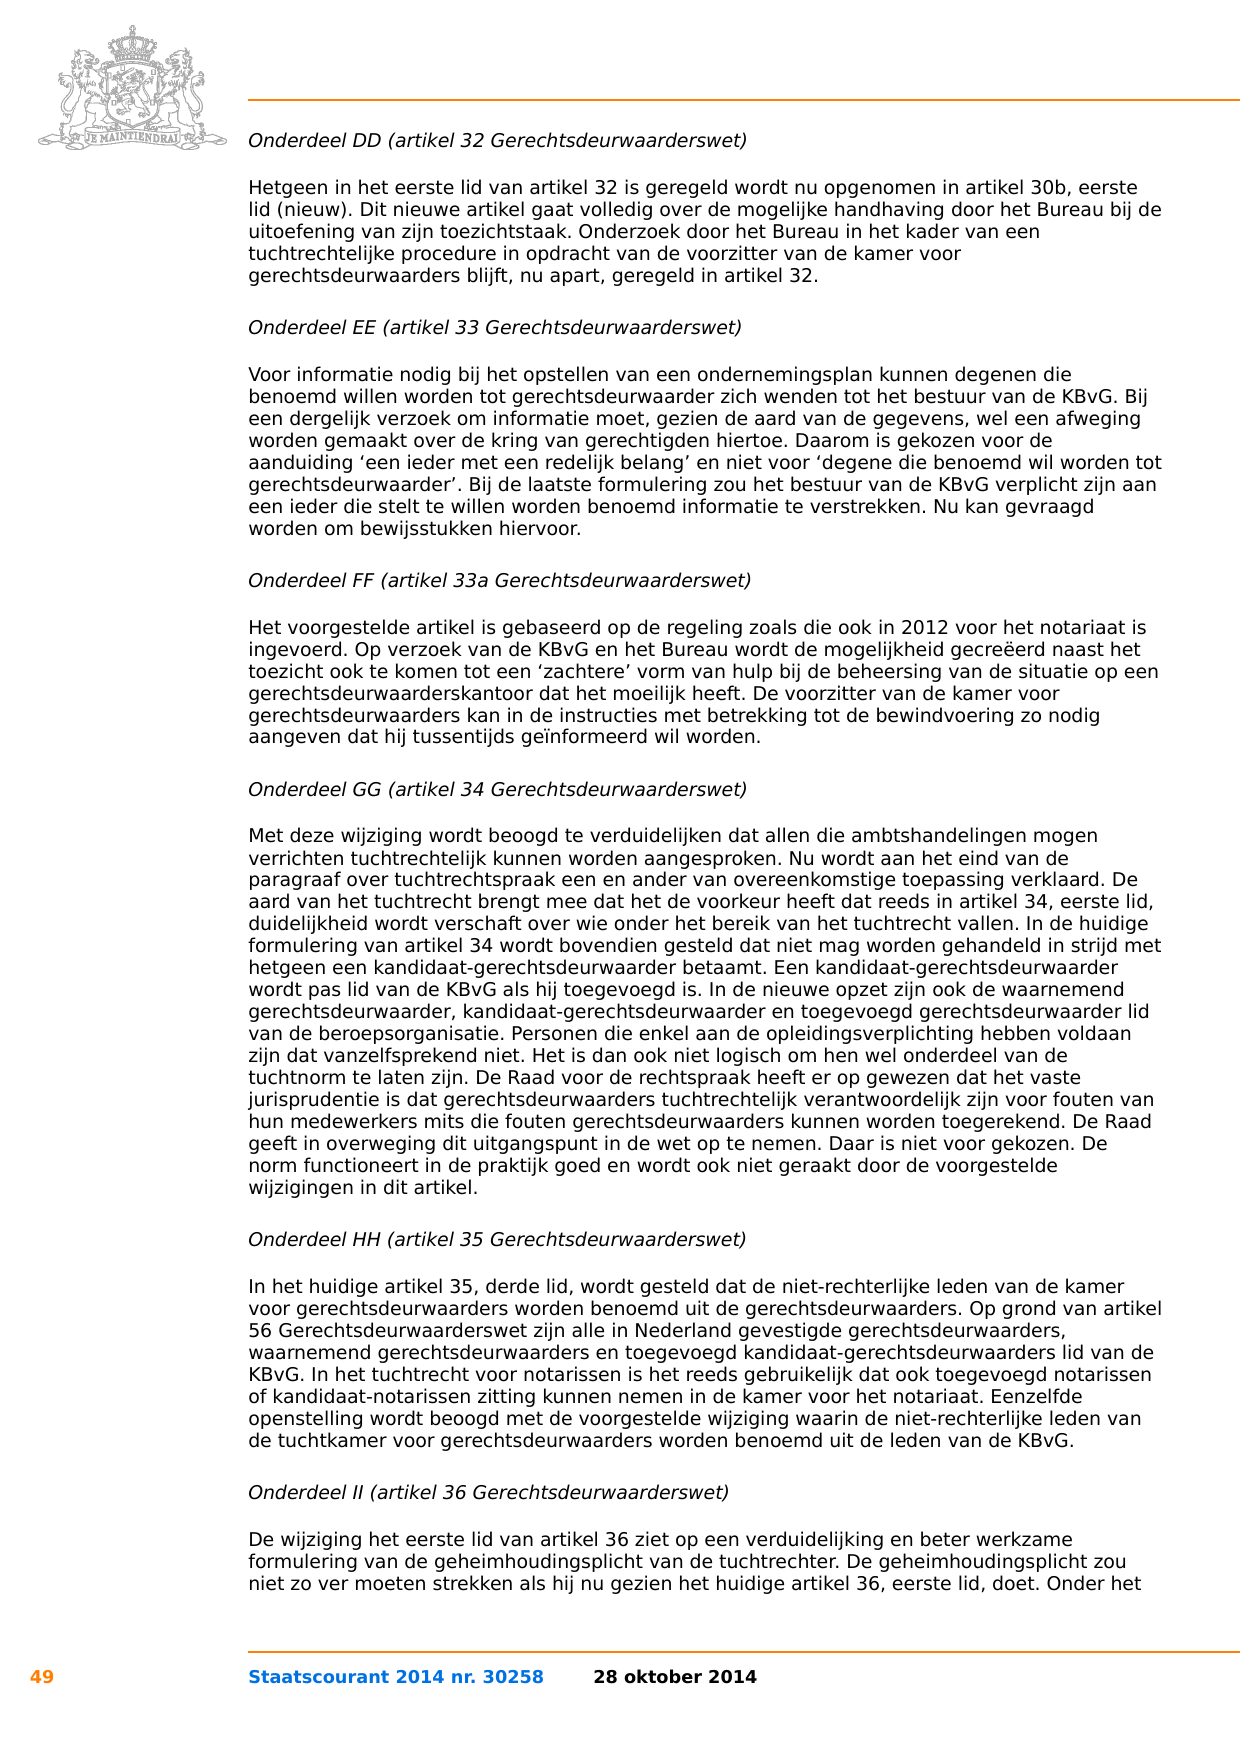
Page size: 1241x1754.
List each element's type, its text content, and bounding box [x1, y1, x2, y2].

text Het voorgestelde artikel is gebaseerd op de regeling zoals die ook in 2012 voor het notariaat is ingevoerd. Op verzoek van de KBvG en het Bureau wordt de mogelijkheid gecreëerd naast het toezicht ook te komen tot een ‘zachtere’ vorm van hulp bij de beheersing van de situatie op een gerechtsdeurwaarderskantoor dat het moeilijk heeft. De voorzitter van de kamer voor gerechtsdeurwaarders kan in de instructies met betrekking tot de bewindvoering zo nodig aangeven dat hij tussentijds geïnformeerd wil worden. [248, 617, 1163, 748]
text In het huidige artikel 35, derde lid, wordt gesteld dat de niet-rechterlijke leden van de kamer voor gerechtsdeurwaarders worden benoemd uit de gerechtsdeurwaarders. Op grond van artikel 56 Gerechtsdeurwaarderswet zijn alle in Nederland gevestigde gerechtsdeurwaarders, waarnemend gerechtsdeurwaarders en toegevoegd kandidaat-gerechtsdeurwaarders lid van de KBvG. In het tuchtrecht voor notarissen is het reeds gebruikelijk dat ook toegevoegd notarissen of kandidaat-notarissen zitting kunnen nemen in de kamer voor het notariaat. Eenzelfde openstelling wordt beoogd met de voorgestelde wijziging waarin de niet-rechterlijke leden van de tuchtkamer voor gerechtsdeurwaarders worden benoemd uit de leden van de KBvG. [248, 1276, 1163, 1452]
subtitle Onderdeel II (artikel 36 Gerechtsdeurwaarderswet) [248, 1482, 1163, 1504]
subtitle Onderdeel GG (artikel 34 Gerechtsdeurwaarderswet) [248, 778, 1163, 800]
text De wijziging het eerste lid van artikel 36 ziet op een verduidelijking en beter werkzame formulering van de geheimhoudingsplicht van de tuchtrechter. De geheimhoudingsplicht zou niet zo ver moeten strekken als hij nu gezien het huidige artikel 36, eerste lid, doet. Onder het [248, 1529, 1163, 1595]
text Voor informatie nodig bij het opstellen van een ondernemingsplan kunnen degenen die benoemd willen worden tot gerechtsdeurwaarder zich wenden tot het bestuur van de KBvG. Bij een dergelijk verzoek om informatie moet, gezien de aard van de gegevens, wel een afweging worden gemaakt over de kring van gerechtigden hiertoe. Daarom is gekozen voor de aanduiding ‘een ieder met een redelijk belang’ en niet voor ‘degene die benoemd wil worden tot gerechtsdeurwaarder’. Bij de laatste formulering zou het bestuur van de KBvG verplicht zijn aan een ieder die stelt te willen worden benoemd informatie te verstrekken. Nu kan gevraagd worden om bewijsstukken hiervoor. [248, 364, 1163, 539]
text Met deze wijziging wordt beoogd te verduidelijken dat allen die ambtshandelingen mogen verrichten tuchtrechtelijk kunnen worden aangesproken. Nu wordt aan het eind van de paragraaf over tuchtrechtspraak een en ander van overeenkomstige toepassing verklaard. De aard van het tuchtrecht brengt mee dat het de voorkeur heeft dat reeds in artikel 34, eerste lid, duidelijkheid wordt verschaft over wie onder het bereik van het tuchtrecht vallen. In de huidige formulering van artikel 34 wordt bovendien gesteld dat niet mag worden gehandeld in strijd met hetgeen een kandidaat-gerechtsdeurwaarder betaamt. Een kandidaat-gerechtsdeurwaarder wordt pas lid van de KBvG als hij toegevoegd is. In de nieuwe opzet zijn ook de waarnemend gerechtsdeurwaarder, kandidaat-gerechtsdeurwaarder en toegevoegd gerechtsdeurwaarder lid van de beroepsorganisatie. Personen die enkel aan de opleidingsverplichting hebben voldaan zijn dat vanzelfsprekend niet. Het is dan ook niet logisch om hen wel onderdeel van de tuchtnorm te laten zijn. De Raad voor de rechtspraak heeft er op gewezen dat het vaste jurisprudentie is dat gerechtsdeurwaarders tuchtrechtelijk verantwoordelijk zijn voor fouten van hun medewerkers mits die fouten gerechtsdeurwaarders kunnen worden toegerekend. De Raad geeft in overweging dit uitgangspunt in de wet op te nemen. Daar is niet voor gekozen. De norm functioneert in de praktijk goed en wordt ook niet geraakt door de voorgestelde wijzigingen in dit artikel. [248, 825, 1163, 1199]
subtitle Onderdeel DD (artikel 32 Gerechtsdeurwaarderswet) [248, 130, 1163, 152]
picture [38, 25, 227, 150]
subtitle Onderdeel EE (artikel 33 Gerechtsdeurwaarderswet) [248, 317, 1163, 339]
subtitle Onderdeel FF (artikel 33a Gerechtsdeurwaarderswet) [248, 569, 1163, 592]
text Hetgeen in het eerste lid van artikel 32 is geregeld wordt nu opgenomen in artikel 30b, eerste lid (nieuw). Dit nieuwe artikel gaat volledig over de mogelijke handhaving door het Bureau bij de uitoefening van zijn toezichtstaak. Onderzoek door het Bureau in het kader van een tuchtrechtelijke procedure in opdracht van de voorzitter van de kamer voor gerechtsdeurwaarders blijft, nu apart, geregeld in artikel 32. [248, 177, 1163, 287]
subtitle Onderdeel HH (artikel 35 Gerechtsdeurwaarderswet) [248, 1229, 1163, 1251]
